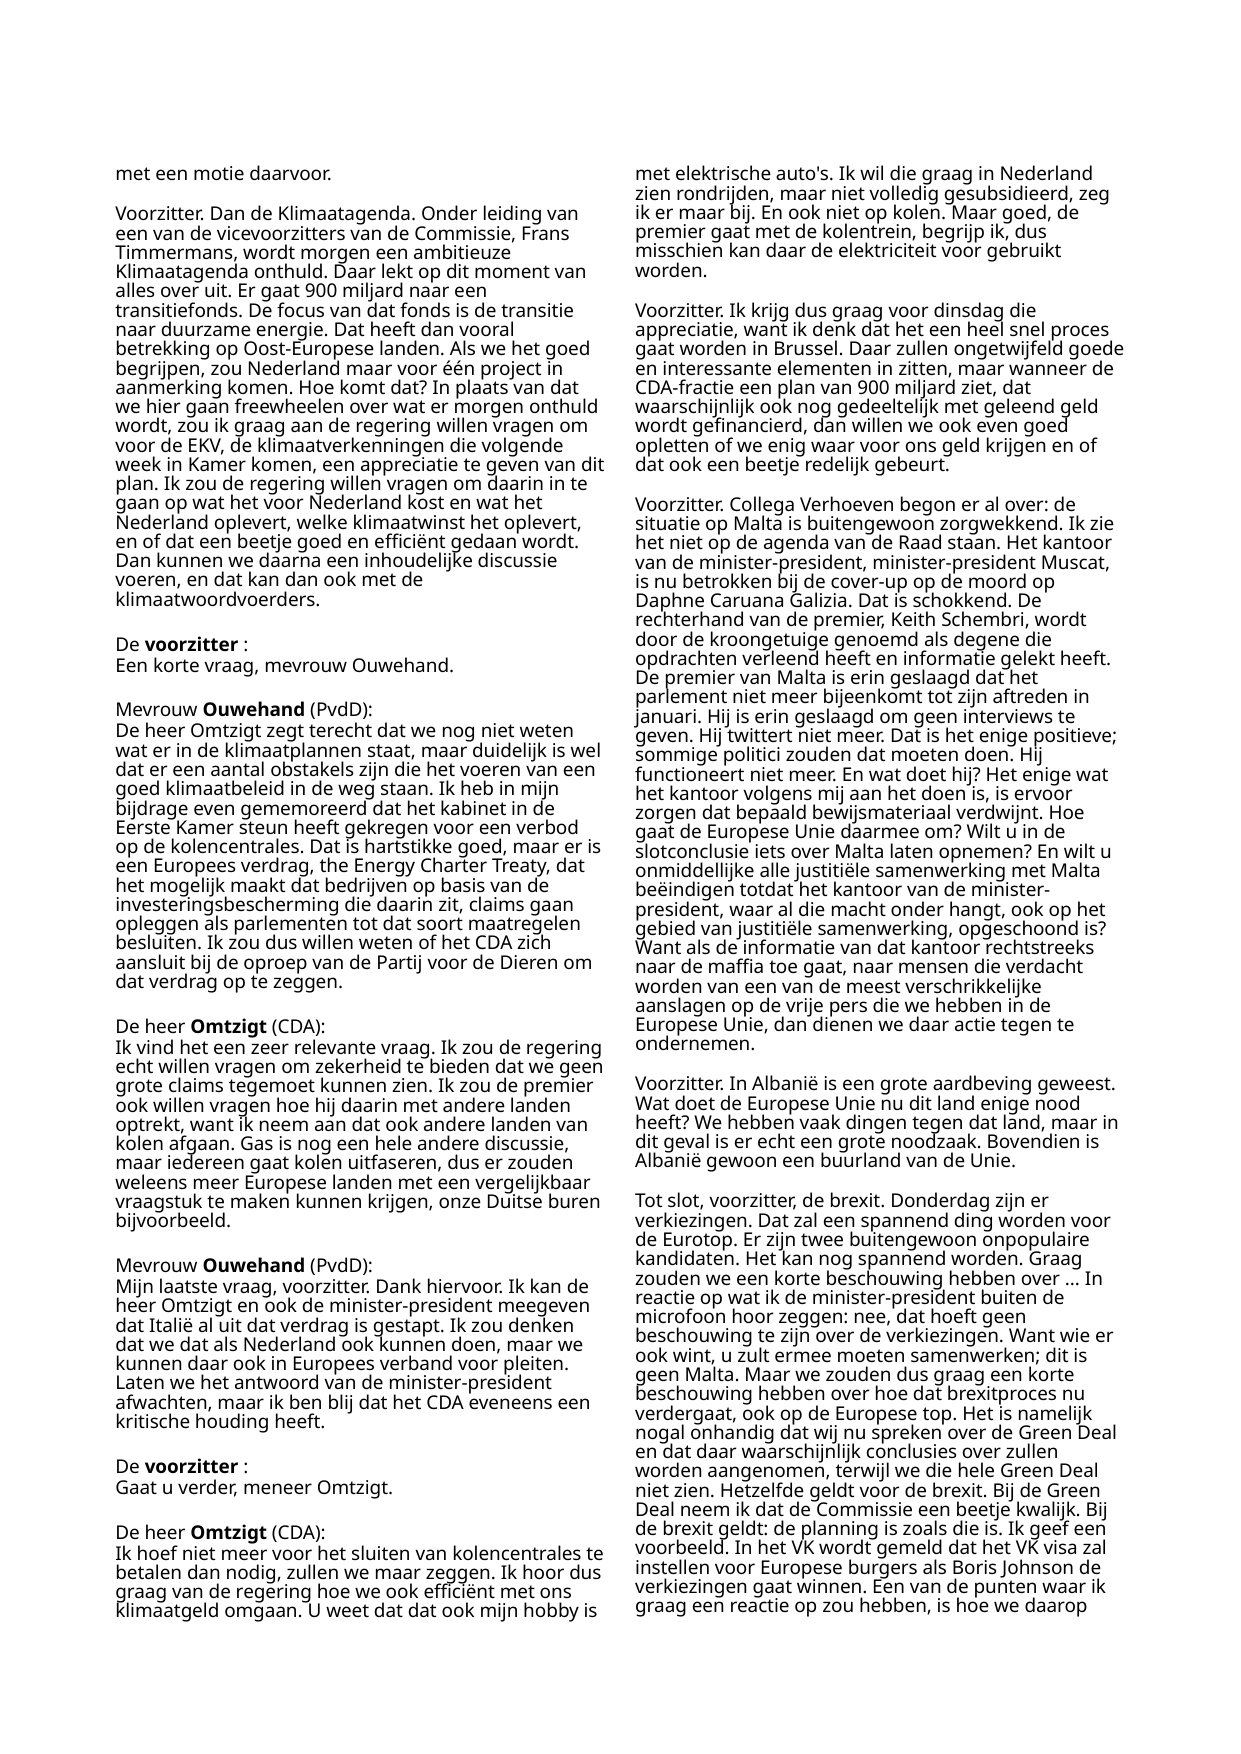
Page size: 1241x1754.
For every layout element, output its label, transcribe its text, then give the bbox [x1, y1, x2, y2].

text Een korte vraag, mevrouw Ouwehand. [115, 657, 605, 676]
text Mevrouw Ouwehand (PvdD): [115, 697, 605, 722]
text Voorzitter. Dan de Klimaatagenda. Onder leiding van een van de vicevoorzitters van de Commissie, Frans Timmermans, wordt morgen een ambitieuze Klimaatagenda onthuld. Daar lekt op dit moment van alles over uit. Er gaat 900 miljard naar een transitiefonds. De focus van dat fonds is de transitie naar duurzame energie. Dat heeft dan vooral betrekking op Oost-Europese landen. Als we het goed begrijpen, zou Nederland maar voor één project in aanmerking komen. Hoe komt dat? In plaats van dat we hier gaan freewheelen over wat er morgen onthuld wordt, zou ik graag aan de regering willen vragen om voor de EKV, de klimaatverkenningen die volgende week in Kamer komen, een appreciatie te geven van dit plan. Ik zou de regering willen vragen om daarin in te gaan op wat het voor Nederland kost en wat het Nederland oplevert, welke klimaatwinst het oplevert, en of dat een beetje goed en efficiënt gedaan wordt. Dan kunnen we daarna een inhoudelijke discussie voeren, en dat kan dan ook met de klimaatwoordvoerders. [115, 205, 605, 610]
text Mijn laatste vraag, voorzitter. Dank hiervoor. Ik kan de heer Omtzigt en ook de minister-president meegeven dat Italië al uit dat verdrag is gestapt. Ik zou denken dat we dat als Nederland ook kunnen doen, maar we kunnen daar ook in Europees verband voor pleiten. Laten we het antwoord van de minister-president afwachten, maar ik ben blij dat het CDA eveneens een kritische houding heeft. [115, 1278, 605, 1432]
text De heer Omtzigt zegt terecht dat we nog niet weten wat er in de klimaatplannen staat, maar duidelijk is wel dat er een aantal obstakels zijn die het voeren van een goed klimaatbeleid in de weg staan. Ik heb in mijn bijdrage even gememoreerd dat het kabinet in de Eerste Kamer steun heeft gekregen voor een verbod op de kolencentrales. Dat is hartstikke goed, maar er is een Europees verdrag, the Energy Charter Treaty, dat het mogelijk maakt dat bedrijven op basis van de investeringsbescherming die daarin zit, claims gaan opleggen als parlementen tot dat soort maatregelen besluiten. Ik zou dus willen weten of het CDA zich aansluit bij de oproep van de Partij voor de Dieren om dat verdrag op te zeggen. [115, 722, 605, 992]
text Voorzitter. In Albanië is een grote aardbeving geweest. Wat doet de Europese Unie nu dit land enige nood heeft? We hebben vaak dingen tegen dat land, maar in dit geval is er echt een grote noodzaak. Bovendien is Albanië gewoon een buurland van de Unie. [635, 1075, 1125, 1172]
text De heer Omtzigt (CDA): [115, 1519, 605, 1544]
text Ik hoef niet meer voor het sluiten van kolencentrales te betalen dan nodig, zullen we maar zeggen. Ik hoor dus graag van de regering hoe we ook efficiënt met ons klimaatgeld omgaan. U weet dat dat ook mijn hobby is [115, 1544, 605, 1622]
text Tot slot, voorzitter, de brexit. Donderdag zijn er verkiezingen. Dat zal een spannend ding worden voor de Eurotop. Er zijn twee buitengewoon onpopulaire kandidaten. Het kan nog spannend worden. Graag zouden we een korte beschouwing hebben over ... In reactie op wat ik de minister-president buiten de microfoon hoor zeggen: nee, dat hoeft geen beschouwing te zijn over de verkiezingen. Want wie er ook wint, u zult ermee moeten samenwerken; dit is geen Malta. Maar we zouden dus graag een korte beschouwing hebben over hoe dat brexitproces nu verdergaat, ook op de Europese top. Het is namelijk nogal onhandig dat wij nu spreken over de Green Deal en dat daar waarschijnlijk conclusies over zullen worden aangenomen, terwijl we die hele Green Deal niet zien. Hetzelfde geldt voor de brexit. Bij de Green Deal neem ik dat de Commissie een beetje kwalijk. Bij de brexit geldt: de planning is zoals die is. Ik geef een voorbeeld. In het VK wordt gemeld dat het VK visa zal instellen voor Europese burgers als Boris Johnson de verkiezingen gaat winnen. Een van de punten waar ik graag een reactie op zou hebben, is hoe we daarop [635, 1192, 1125, 1616]
text met een motie daarvoor. [115, 165, 605, 184]
text met elektrische auto's. Ik wil die graag in Nederland zien rondrijden, maar niet volledig gesubsidieerd, zeg ik er maar bij. En ook niet op kolen. Maar goed, de premier gaat met de kolentrein, begrijp ik, dus misschien kan daar de elektriciteit voor gebruikt worden. [635, 165, 1125, 281]
text De heer Omtzigt (CDA): [115, 1013, 605, 1039]
text Ik vind het een zeer relevante vraag. Ik zou de regering echt willen vragen om zekerheid te bieden dat we geen grote claims tegemoet kunnen zien. Ik zou de premier ook willen vragen hoe hij daarin met andere landen optrekt, want ik neem aan dat ook andere landen van kolen afgaan. Gas is nog een hele andere discussie, maar iedereen gaat kolen uitfaseren, dus er zouden weleens meer Europese landen met een vergelijkbaar vraagstuk te maken kunnen krijgen, onze Duitse buren bijvoorbeeld. [115, 1039, 605, 1231]
text De voorzitter : [115, 1453, 605, 1479]
text Voorzitter. Collega Verhoeven begon er al over: de situatie op Malta is buitengewoon zorgwekkend. Ik zie het niet op de agenda van de Raad staan. Het kantoor van de minister-president, minister-president Muscat, is nu betrokken bij de cover-up op de moord op Daphne Caruana Galizia. Dat is schokkend. De rechterhand van de premier, Keith Schembri, wordt door de kroongetuige genoemd als degene die opdrachten verleend heeft en informatie gelekt heeft. De premier van Malta is erin geslaagd dat het parlement niet meer bijeenkomt tot zijn aftreden in januari. Hij is erin geslaagd om geen interviews te geven. Hij twittert niet meer. Dat is het enige positieve; sommige politici zouden dat moeten doen. Hij functioneert niet meer. En wat doet hij? Het enige wat het kantoor volgens mij aan het doen is, is ervoor zorgen dat bepaald bewijsmateriaal verdwijnt. Hoe gaat de Europese Unie daarmee om? Wilt u in de slotconclusie iets over Malta laten opnemen? En wilt u onmiddellijke alle justitiële samenwerking met Malta beëindigen totdat het kantoor van de minister-president, waar al die macht onder hangt, ook op het gebied van justitiële samenwerking, opgeschoond is? Want als de informatie van dat kantoor rechtstreeks naar de maffia toe gaat, naar mensen die verdacht worden van een van de meest verschrikkelijke aanslagen op de vrije pers die we hebben in de Europese Unie, dan dienen we daar actie tegen te ondernemen. [635, 496, 1125, 1055]
text De voorzitter : [115, 631, 605, 657]
text Mevrouw Ouwehand (PvdD): [115, 1252, 605, 1278]
text Voorzitter. Ik krijg dus graag voor dinsdag die appreciatie, want ik denk dat het een heel snel proces gaat worden in Brussel. Daar zullen ongetwijfeld goede en interessante elementen in zitten, maar wanneer de CDA-fractie een plan van 900 miljard ziet, dat waarschijnlijk ook nog gedeeltelijk met geleend geld wordt gefinancierd, dan willen we ook even goed opletten of we enig waar voor ons geld krijgen en of dat ook een beetje redelijk gebeurt. [635, 302, 1125, 475]
text Gaat u verder, meneer Omtzigt. [115, 1479, 605, 1498]
